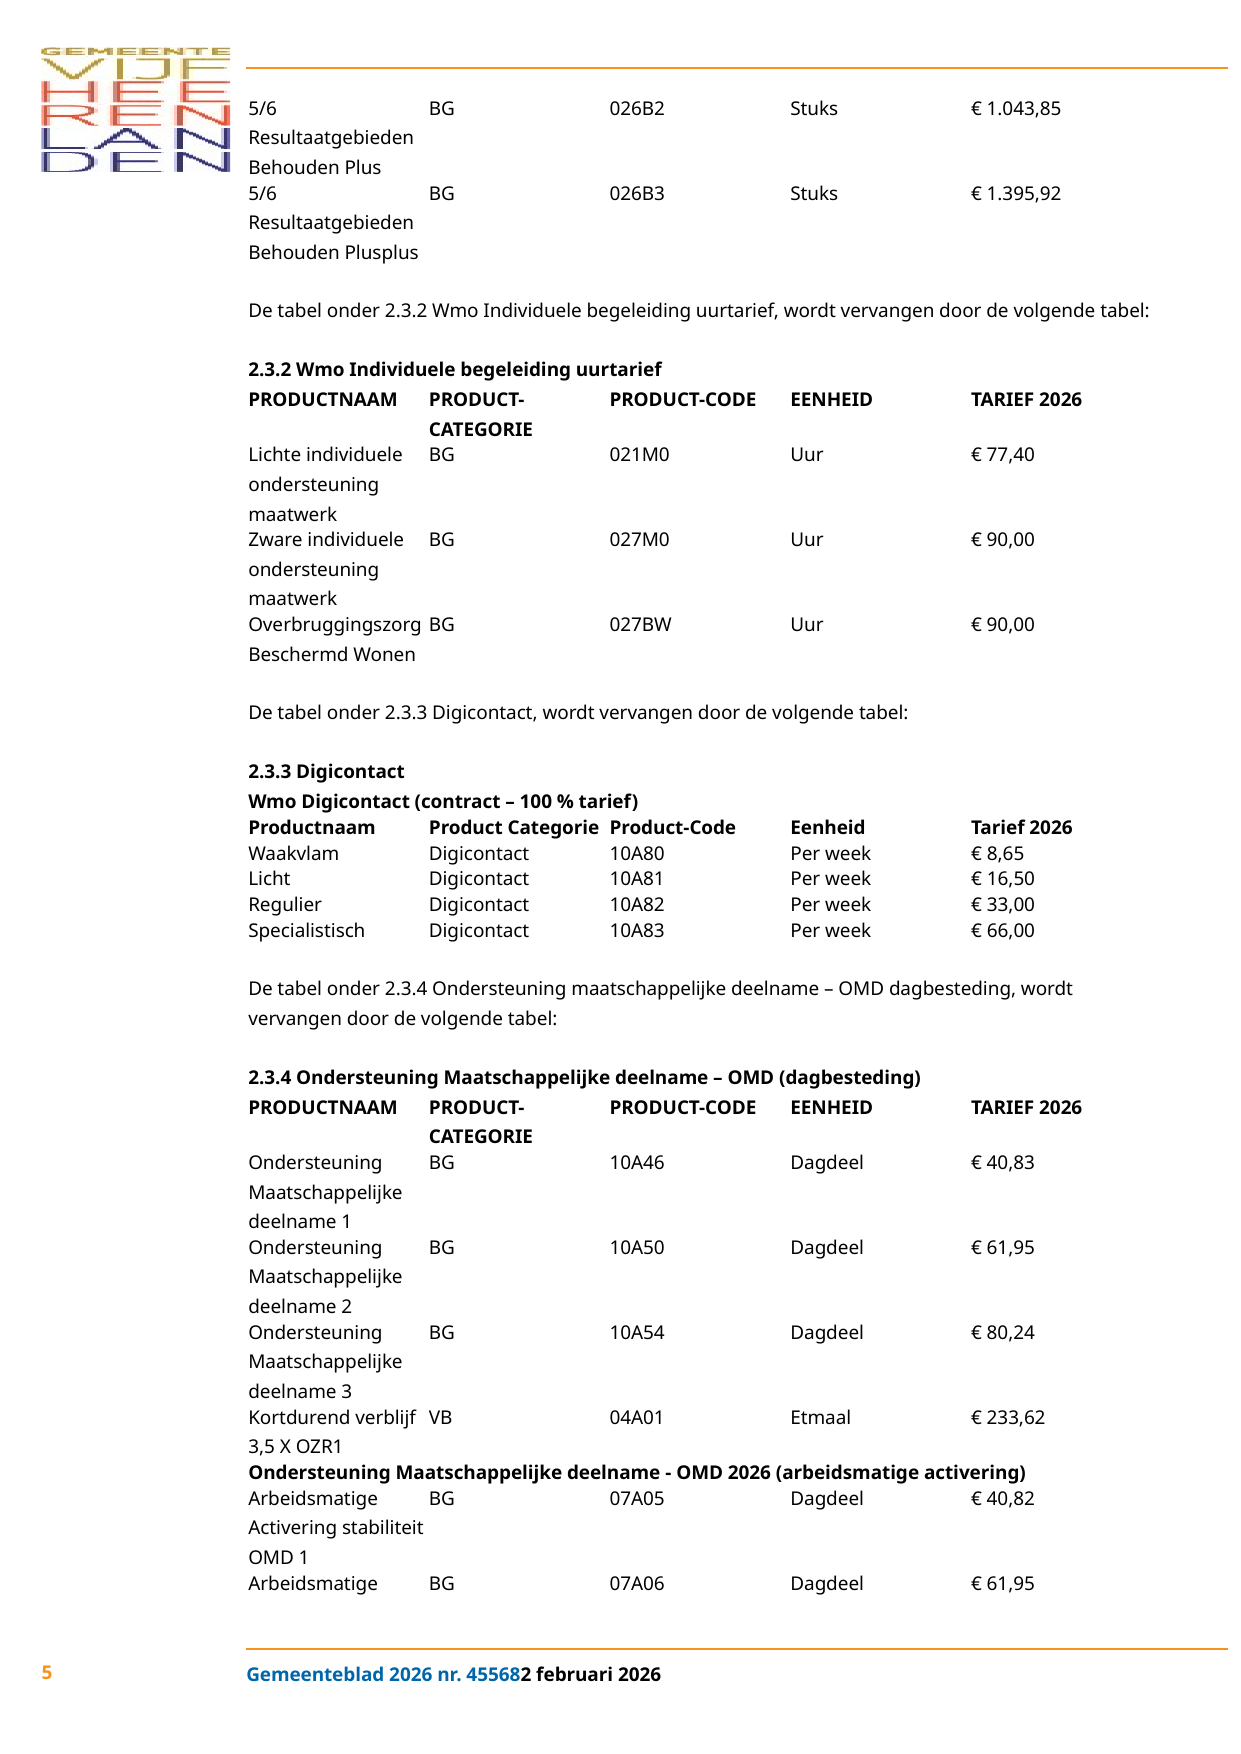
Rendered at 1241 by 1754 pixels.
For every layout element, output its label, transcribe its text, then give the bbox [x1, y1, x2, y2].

table_cell € 66,00 [971, 917, 1152, 943]
table_cell € 40,83 [971, 1149, 1152, 1234]
table_cell VB [429, 1404, 609, 1459]
table_cell Ondersteuning Maatschappelijke deelname - OMD 2026 (arbeidsmatige activering) [248, 1459, 1152, 1485]
table_cell Uur [790, 526, 971, 611]
table_header PRODUCTNAAM [248, 1094, 429, 1149]
table_cell BG [429, 180, 609, 264]
table_header EENHEID [790, 386, 971, 442]
table_cell Dagdeel [790, 1319, 971, 1404]
table_cell € 8,65 [971, 840, 1152, 866]
text De tabel onder 2.3.4 Ondersteuning maatschappelijke deelname – OMD dagbesteding, wordt vervangen door de volgende tabel: [248, 976, 1152, 1031]
table_cell 10A46 [609, 1149, 790, 1234]
table_cell 027M0 [609, 526, 790, 611]
table_cell € 1.043,85 [971, 95, 1152, 180]
table_cell Per week [790, 840, 971, 866]
text De tabel onder 2.3.3 Digicontact, wordt vervangen door de volgende tabel: [248, 699, 1152, 725]
table_cell Per week [790, 891, 971, 917]
table_cell Regulier [248, 891, 429, 917]
table_cell Digicontact [429, 866, 609, 891]
table_cell Kortdurend verblijf 3,5 X OZR1 [248, 1404, 429, 1459]
table_cell Waakvlam [248, 840, 429, 866]
table_cell 021M0 [609, 442, 790, 526]
table_cell € 40,82 [971, 1485, 1152, 1570]
table_cell 10A80 [609, 840, 790, 866]
table_cell 07A06 [609, 1570, 790, 1596]
picture [41, 47, 231, 172]
table_cell 026B3 [609, 180, 790, 264]
text 2.3.2 Wmo Individuele begeleiding uurtarief [248, 357, 1152, 382]
table_cell Arbeidsmatige [248, 1570, 429, 1596]
table_cell Etmaal [790, 1404, 971, 1459]
table_header PRODUCT-CODE [609, 1094, 790, 1149]
table_cell 10A83 [609, 917, 790, 943]
table_cell Product Categorie [429, 814, 609, 840]
table_cell € 1.395,92 [971, 180, 1152, 264]
table_cell Digicontact [429, 840, 609, 866]
table_cell Dagdeel [790, 1570, 971, 1596]
table_cell BG [429, 611, 609, 667]
table_cell Tarief 2026 [971, 814, 1152, 840]
table_cell Zware individuele ondersteuning maatwerk [248, 526, 429, 611]
table_cell Uur [790, 611, 971, 667]
table_header PRODUCT-CATEGORIE [429, 386, 609, 442]
table_cell BG [429, 1234, 609, 1319]
table_cell BG [429, 95, 609, 180]
table_header EENHEID [790, 1094, 971, 1149]
text 2.3.3 Digicontact [248, 759, 1152, 784]
table_cell Dagdeel [790, 1149, 971, 1234]
table_cell BG [429, 1570, 609, 1596]
table_header PRODUCT-CODE [609, 386, 790, 442]
table_cell Dagdeel [790, 1234, 971, 1319]
table_cell Product-Code [609, 814, 790, 840]
table_cell Ondersteuning Maatschappelijke deelname 3 [248, 1319, 429, 1404]
table_cell Ondersteuning Maatschappelijke deelname 1 [248, 1149, 429, 1234]
table_cell € 16,50 [971, 866, 1152, 891]
table_header PRODUCTNAAM [248, 386, 429, 442]
table_cell € 33,00 [971, 891, 1152, 917]
table_cell 10A50 [609, 1234, 790, 1319]
table_cell 07A05 [609, 1485, 790, 1570]
table_cell € 90,00 [971, 611, 1152, 667]
table_cell Stuks [790, 95, 971, 180]
table_cell Specialistisch [248, 917, 429, 943]
table_cell Digicontact [429, 917, 609, 943]
table_header TARIEF 2026 [971, 386, 1152, 442]
table_cell BG [429, 442, 609, 526]
table_cell BG [429, 1319, 609, 1404]
table_cell Arbeidsmatige Activering stabiliteit OMD 1 [248, 1485, 429, 1570]
table_cell Eenheid [790, 814, 971, 840]
table_cell 10A82 [609, 891, 790, 917]
table_cell € 80,24 [971, 1319, 1152, 1404]
table_header TARIEF 2026 [971, 1094, 1152, 1149]
table_cell 5/6 Resultaatgebieden Behouden Plus [248, 95, 429, 180]
table_cell Ondersteuning Maatschappelijke deelname 2 [248, 1234, 429, 1319]
table_cell BG [429, 526, 609, 611]
table_cell BG [429, 1485, 609, 1570]
table_cell € 233,62 [971, 1404, 1152, 1459]
table_header PRODUCT-CATEGORIE [429, 1094, 609, 1149]
table_cell Productnaam [248, 814, 429, 840]
table_cell Overbruggingszorg Beschermd Wonen [248, 611, 429, 667]
table_cell 10A81 [609, 866, 790, 891]
table_cell Stuks [790, 180, 971, 264]
table_cell 10A54 [609, 1319, 790, 1404]
table_cell 026B2 [609, 95, 790, 180]
table_cell Per week [790, 866, 971, 891]
table_cell BG [429, 1149, 609, 1234]
table_cell 027BW [609, 611, 790, 667]
table_cell € 77,40 [971, 442, 1152, 526]
text 2.3.4 Ondersteuning Maatschappelijke deelname – OMD (dagbesteding) [248, 1064, 1152, 1090]
table_header Wmo Digicontact (contract – 100 % tarief) [248, 788, 1152, 814]
table_cell Licht [248, 866, 429, 891]
table_cell Digicontact [429, 891, 609, 917]
table_cell 04A01 [609, 1404, 790, 1459]
table_cell Dagdeel [790, 1485, 971, 1570]
table_cell Per week [790, 917, 971, 943]
table_cell € 90,00 [971, 526, 1152, 611]
table_cell Lichte individuele ondersteuning maatwerk [248, 442, 429, 526]
table_cell € 61,95 [971, 1234, 1152, 1319]
table_cell Uur [790, 442, 971, 526]
table_cell € 61,95 [971, 1570, 1152, 1596]
text De tabel onder 2.3.2 Wmo Individuele begeleiding uurtarief, wordt vervangen door de volgende tabel: [248, 297, 1152, 323]
table_cell 5/6 Resultaatgebieden Behouden Plusplus [248, 180, 429, 264]
